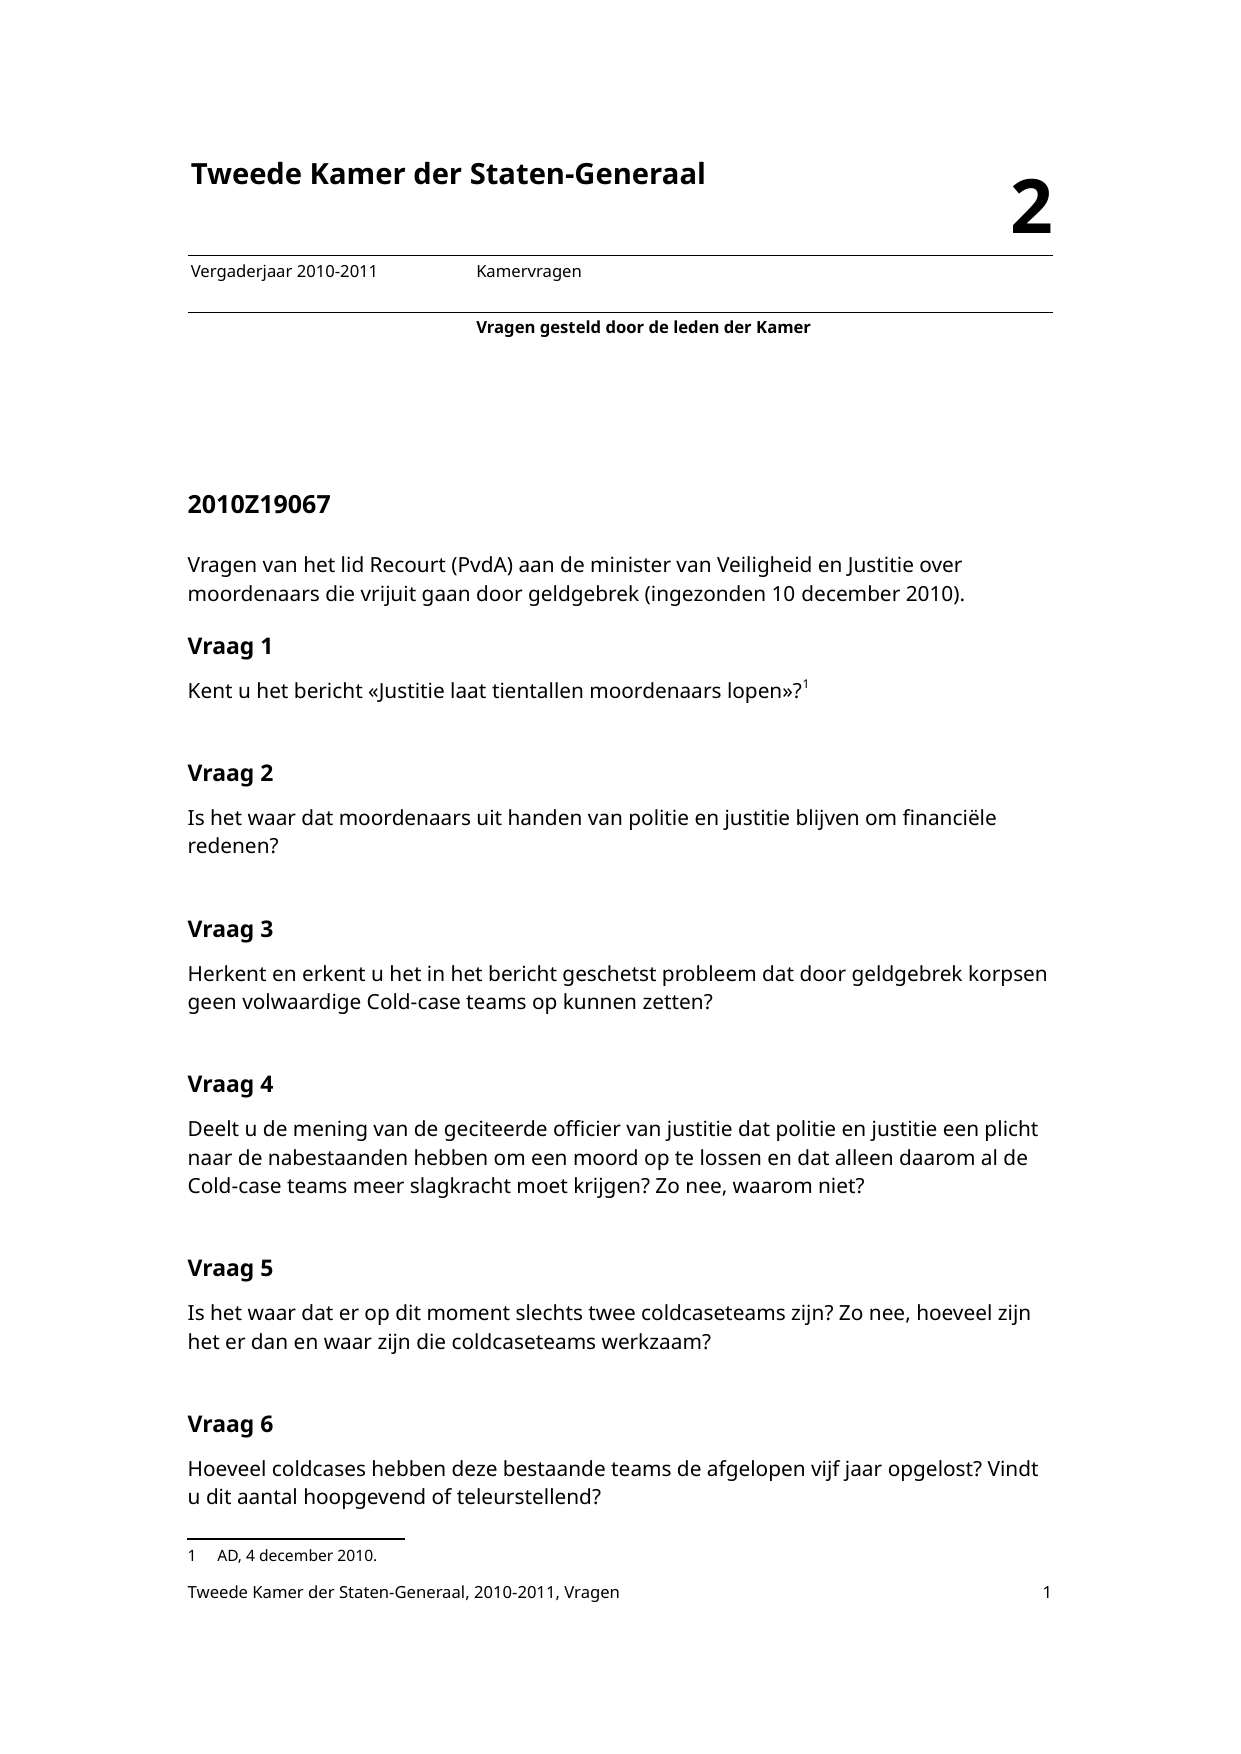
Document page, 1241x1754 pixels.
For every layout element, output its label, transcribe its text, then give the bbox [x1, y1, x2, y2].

text Hoeveel coldcases hebben deze bestaande teams de afgelopen vijf jaar opgelost? Vindt u dit aantal hoopgevend of teleurstellend? [187, 1454, 1053, 1511]
text Vragen van het lid Recourt (PvdA) aan de minister van Veiligheid en Justitie over moordenaars die vrijuit gaan door geldgebrek (ingezonden 10 december 2010). [187, 550, 1053, 607]
table_cell Vragen gesteld door de leden der Kamer [473, 313, 1053, 339]
text AD, 4 december 2010. [187, 1538, 1053, 1566]
text Is het waar dat moordenaars uit handen van politie en justitie blijven om financiële redenen? [187, 803, 1053, 860]
subtitle Vraag 5 [187, 1252, 1053, 1283]
table_cell Kamervragen [473, 256, 1053, 312]
table_header 2 [880, 150, 1053, 255]
text Is het waar dat er op dit moment slechts twee coldcaseteams zijn? Zo nee, hoeveel zijn het er dan en waar zijn die coldcaseteams werkzaam? [187, 1298, 1053, 1355]
table_header Tweede Kamer der Staten-Generaal [188, 150, 879, 255]
subtitle Vraag 2 [187, 757, 1053, 788]
subtitle Vraag 1 [187, 630, 1053, 661]
text Deelt u de mening van de geciteerde officier van justitie dat politie en justitie een plicht naar de nabestaanden hebben om een moord op te lossen en dat alleen daarom al de Cold-case teams meer slagkracht moet krijgen? Zo nee, waarom niet? [187, 1114, 1053, 1200]
table_cell Vergaderjaar 2010-2011 [188, 256, 473, 312]
subtitle Vraag 6 [187, 1408, 1053, 1439]
text Herkent en erkent u het in het bericht geschetst probleem dat door geldgebrek korpsen geen volwaardige Cold-case teams op kunnen zetten? [187, 959, 1053, 1016]
table_cell [188, 313, 473, 339]
text 2010Z19067 [187, 487, 1053, 521]
subtitle Vraag 4 [187, 1068, 1053, 1099]
text Kent u het bericht «Justitie laat tientallen moordenaars lopen»? [187, 676, 1053, 704]
subtitle Vraag 3 [187, 912, 1053, 944]
